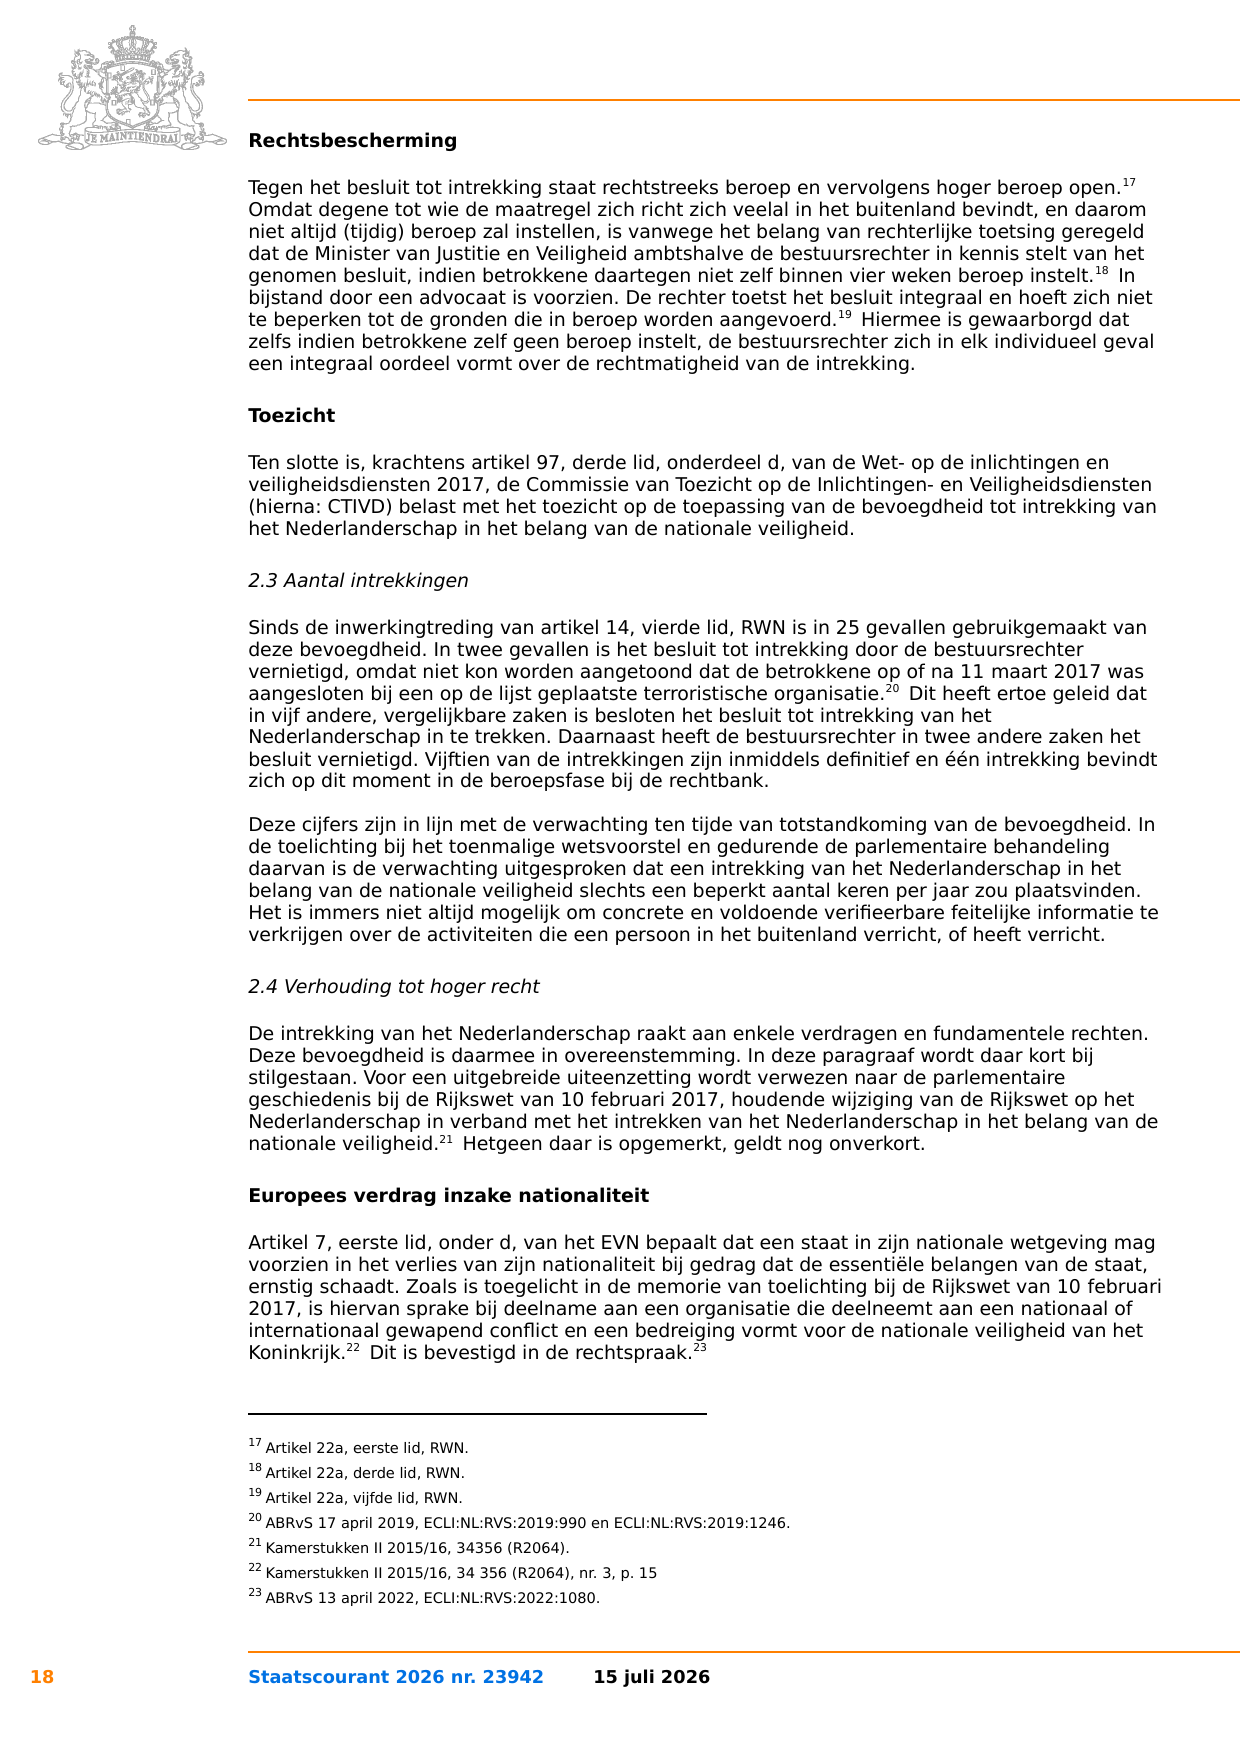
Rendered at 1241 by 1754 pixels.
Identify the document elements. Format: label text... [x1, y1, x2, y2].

subtitle Europees verdrag inzake nationaliteit [248, 1185, 1163, 1207]
subtitle Toezicht [248, 405, 1163, 427]
text Artikel 22a, vijfde lid, RWN. [248, 1486, 1163, 1508]
text ABRvS 13 april 2022, ECLI:NL:RVS:2022:1080. [248, 1586, 1163, 1608]
text Kamerstukken II 2015/16, 34356 (R2064). [248, 1536, 1163, 1558]
text Sinds de inwerkingtreding van artikel 14, vierde lid, RWN is in 25 gevallen gebruikgemaakt van deze bevoegdheid. In twee gevallen is het besluit tot intrekking door de bestuursrechter vernietigd, omdat niet kon worden aangetoond dat de betrokkene op of na 11 maart 2017 was aangesloten bij een op de lijst geplaatste terroristische organisatie. Dit heeft ertoe geleid dat in vijf andere, vergelijkbare zaken is besloten het besluit tot intrekking van het Nederlanderschap in te trekken. Daarnaast heeft de bestuursrechter in twee andere zaken het besluit vernietigd. Vijftien van de intrekkingen zijn inmiddels definitief en één intrekking bevindt zich op dit moment in de beroepsfase bij de rechtbank. [248, 617, 1163, 792]
text Artikel 22a, derde lid, RWN. [248, 1461, 1163, 1483]
subtitle 2.4 Verhouding tot hoger recht [248, 976, 1163, 998]
text De intrekking van het Nederlanderschap raakt aan enkele verdragen en fundamentele rechten. Deze bevoegdheid is daarmee in overeenstemming. In deze paragraaf wordt daar kort bij stilgestaan. Voor een uitgebreide uiteenzetting wordt verwezen naar de parlementaire geschiedenis bij de Rijkswet van 10 februari 2017, houdende wijziging van de Rijkswet op het Nederlanderschap in verband met het intrekken van het Nederlanderschap in het belang van de nationale veiligheid. Hetgeen daar is opgemerkt, geldt nog onverkort. [248, 1023, 1163, 1155]
text Artikel 22a, eerste lid, RWN. [248, 1436, 1163, 1458]
text Deze cijfers zijn in lijn met de verwachting ten tijde van totstandkoming van de bevoegdheid. In de toelichting bij het toenmalige wetsvoorstel en gedurende de parlementaire behandeling daarvan is de verwachting uitgesproken dat een intrekking van het Nederlanderschap in het belang van de nationale veiligheid slechts een beperkt aantal keren per jaar zou plaatsvinden. Het is immers niet altijd mogelijk om concrete en voldoende verifieerbare feitelijke informatie te verkrijgen over de activiteiten die een persoon in het buitenland verricht, of heeft verricht. [248, 814, 1163, 946]
text Tegen het besluit tot intrekking staat rechtstreeks beroep en vervolgens hoger beroep open. Omdat degene tot wie de maatregel zich richt zich veelal in het buitenland bevindt, en daarom niet altijd (tijdig) beroep zal instellen, is vanwege het belang van rechterlijke toetsing geregeld dat de Minister van Justitie en Veiligheid ambtshalve de bestuursrechter in kennis stelt van het genomen besluit, indien betrokkene daartegen niet zelf binnen vier weken beroep instelt. In bijstand door een advocaat is voorzien. De rechter toetst het besluit integraal en hoeft zich niet te beperken tot de gronden die in beroep worden aangevoerd. Hiermee is gewaarborgd dat zelfs indien betrokkene zelf geen beroep instelt, de bestuursrechter zich in elk individueel geval een integraal oordeel vormt over de rechtmatigheid van de intrekking. [248, 177, 1163, 375]
subtitle Rechtsbescherming [248, 130, 1163, 152]
text Artikel 7, eerste lid, onder d, van het EVN bepaalt dat een staat in zijn nationale wetgeving mag voorzien in het verlies van zijn nationaliteit bij gedrag dat de essentiële belangen van de staat, ernstig schaadt. Zoals is toegelicht in de memorie van toelichting bij de Rijkswet van 10 februari 2017, is hiervan sprake bij deelname aan een organisatie die deelneemt aan een nationaal of internationaal gewapend conflict en een bedreiging vormt voor de nationale veiligheid van het Koninkrijk. Dit is bevestigd in de rechtspraak. [248, 1232, 1163, 1364]
subtitle 2.3 Aantal intrekkingen [248, 569, 1163, 592]
text Kamerstukken II 2015/16, 34 356 (R2064), nr. 3, p. 15 [248, 1561, 1163, 1583]
text ABRvS 17 april 2019, ECLI:NL:RVS:2019:990 en ECLI:NL:RVS:2019:1246. [248, 1511, 1163, 1533]
picture [38, 25, 227, 150]
text Ten slotte is, krachtens artikel 97, derde lid, onderdeel d, van de Wet- op de inlichtingen en veiligheidsdiensten 2017, de Commissie van Toezicht op de Inlichtingen- en Veiligheidsdiensten (hierna: CTIVD) belast met het toezicht op de toepassing van de bevoegdheid tot intrekking van het Nederlanderschap in het belang van de nationale veiligheid. [248, 452, 1163, 539]
